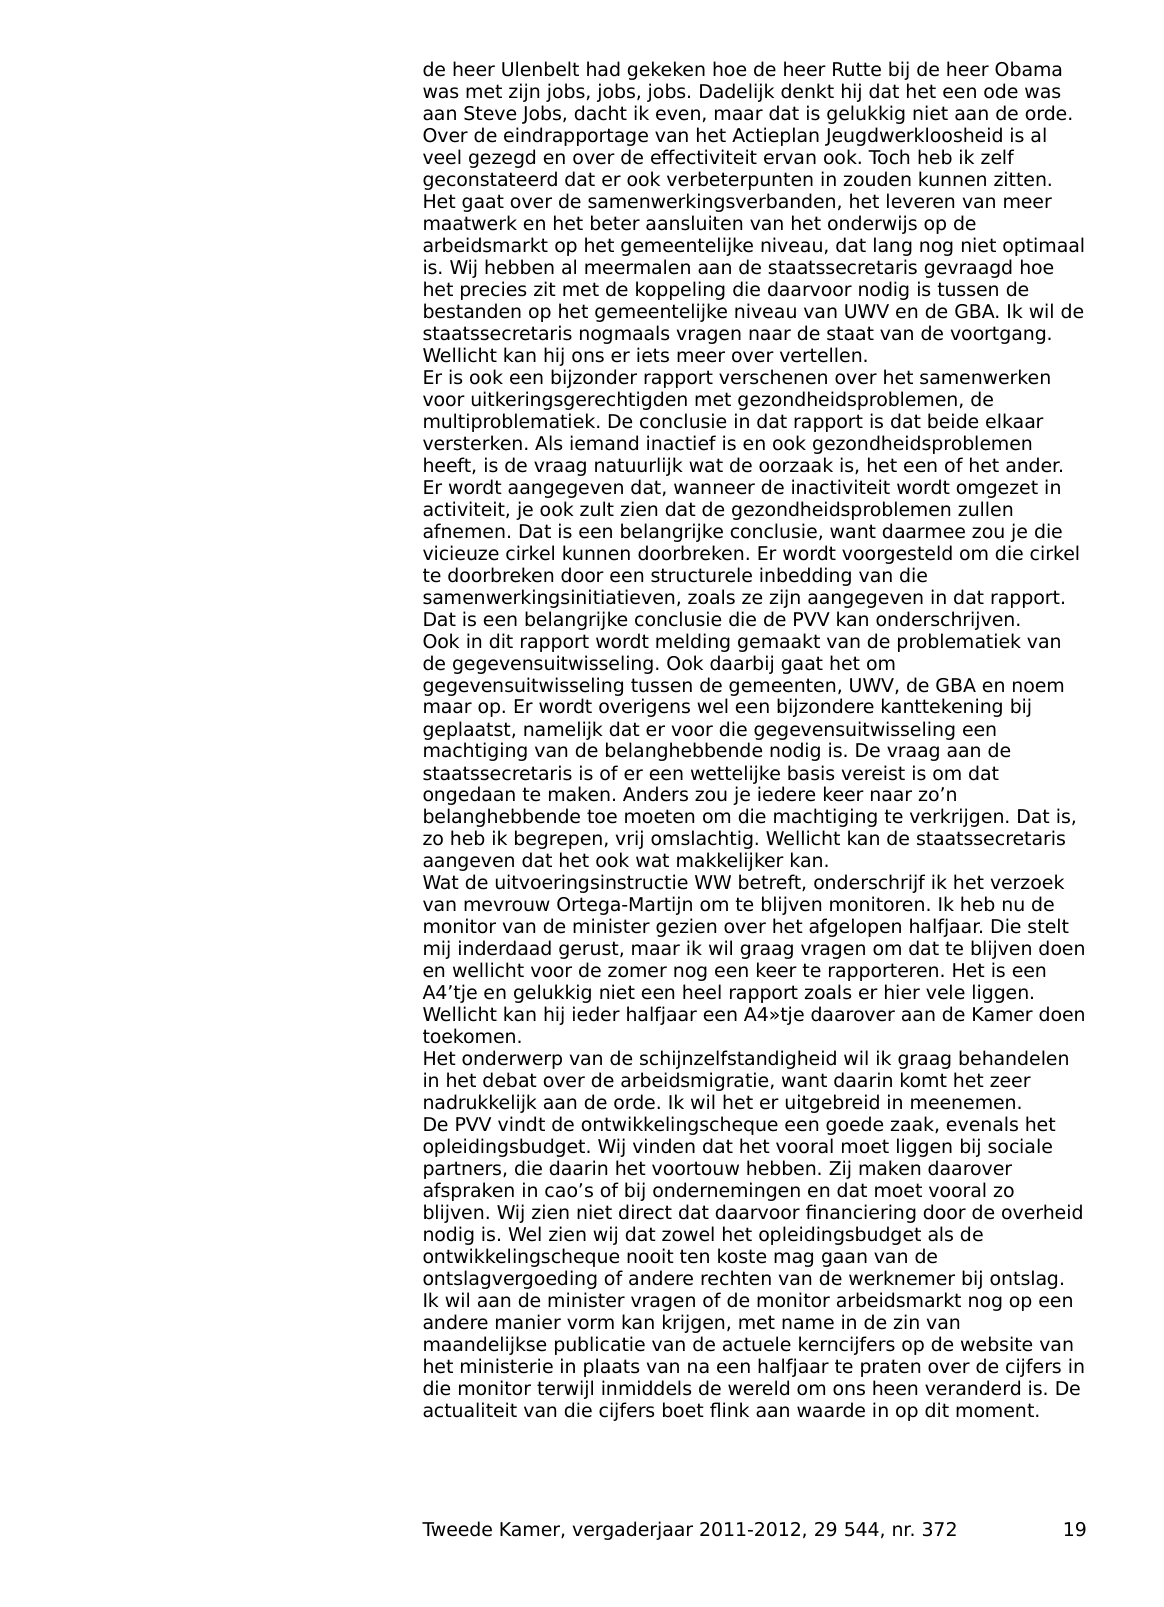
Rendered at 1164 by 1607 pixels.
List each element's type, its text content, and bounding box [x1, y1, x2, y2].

text Ook in dit rapport wordt melding gemaakt van de problematiek van de gegevensuitwisseling. Ook daarbij gaat het om gegevensuitwisseling tussen de gemeenten, UWV, de GBA en noem maar op. Er wordt overigens wel een bijzondere kanttekening bij geplaatst, namelijk dat er voor die gegevensuitwisseling een machtiging van de belanghebbende nodig is. De vraag aan de staatssecretaris is of er een wettelijke basis vereist is om dat ongedaan te maken. Anders zou je iedere keer naar zo’n belanghebbende toe moeten om die machtiging te verkrijgen. Dat is, zo heb ik begrepen, vrij omslachtig. Wellicht kan de staatssecretaris aangeven dat het ook wat makkelijker kan. [422, 631, 1087, 872]
text de heer Ulenbelt had gekeken hoe de heer Rutte bij de heer Obama was met zijn jobs, jobs, jobs. Dadelijk denkt hij dat het een ode was aan Steve Jobs, dacht ik even, maar dat is gelukkig niet aan de orde. [422, 59, 1087, 125]
text Het onderwerp van de schijnzelfstandigheid wil ik graag behandelen in het debat over de arbeidsmigratie, want daarin komt het zeer nadrukkelijk aan de orde. Ik wil het er uitgebreid in meenemen. [422, 1048, 1087, 1114]
text Over de eindrapportage van het Actieplan Jeugdwerkloosheid is al veel gezegd en over de effectiviteit ervan ook. Toch heb ik zelf geconstateerd dat er ook verbeterpunten in zouden kunnen zitten. Het gaat over de samenwerkingsverbanden, het leveren van meer maatwerk en het beter aansluiten van het onderwijs op de arbeidsmarkt op het gemeentelijke niveau, dat lang nog niet optimaal is. Wij hebben al meermalen aan de staatssecretaris gevraagd hoe het precies zit met de koppeling die daarvoor nodig is tussen de bestanden op het gemeentelijke niveau van UWV en de GBA. Ik wil de staatssecretaris nogmaals vragen naar de staat van de voortgang. Wellicht kan hij ons er iets meer over vertellen. [422, 125, 1087, 367]
text Wat de uitvoeringsinstructie WW betreft, onderschrijf ik het verzoek van mevrouw Ortega-Martijn om te blijven monitoren. Ik heb nu de monitor van de minister gezien over het afgelopen halfjaar. Die stelt mij inderdaad gerust, maar ik wil graag vragen om dat te blijven doen en wellicht voor de zomer nog een keer te rapporteren. Het is een A4’tje en gelukkig niet een heel rapport zoals er hier vele liggen. Wellicht kan hij ieder halfjaar een A4»tje daarover aan de Kamer doen toekomen. [422, 872, 1087, 1048]
text Er is ook een bijzonder rapport verschenen over het samenwerken voor uitkeringsgerechtigden met gezondheidsproblemen, de multiproblematiek. De conclusie in dat rapport is dat beide elkaar versterken. Als iemand inactief is en ook gezondheidsproblemen heeft, is de vraag natuurlijk wat de oorzaak is, het een of het ander. Er wordt aangegeven dat, wanneer de inactiviteit wordt omgezet in activiteit, je ook zult zien dat de gezondheidsproblemen zullen afnemen. Dat is een belangrijke conclusie, want daarmee zou je die vicieuze cirkel kunnen doorbreken. Er wordt voorgesteld om die cirkel te doorbreken door een structurele inbedding van die samenwerkingsinitiatieven, zoals ze zijn aangegeven in dat rapport. Dat is een belangrijke conclusie die de PVV kan onderschrijven. [422, 367, 1087, 631]
text Ik wil aan de minister vragen of de monitor arbeidsmarkt nog op een andere manier vorm kan krijgen, met name in de zin van maandelijkse publicatie van de actuele kerncijfers op de website van het ministerie in plaats van na een halfjaar te praten over de cijfers in die monitor terwijl inmiddels de wereld om ons heen veranderd is. De actualiteit van die cijfers boet flink aan waarde in op dit moment. [422, 1290, 1087, 1422]
text De PVV vindt de ontwikkelingscheque een goede zaak, evenals het opleidingsbudget. Wij vinden dat het vooral moet liggen bij sociale partners, die daarin het voortouw hebben. Zij maken daarover afspraken in cao’s of bij ondernemingen en dat moet vooral zo blijven. Wij zien niet direct dat daarvoor financiering door de overheid nodig is. Wel zien wij dat zowel het opleidingsbudget als de ontwikkelingscheque nooit ten koste mag gaan van de ontslagvergoeding of andere rechten van de werknemer bij ontslag. [422, 1114, 1087, 1290]
